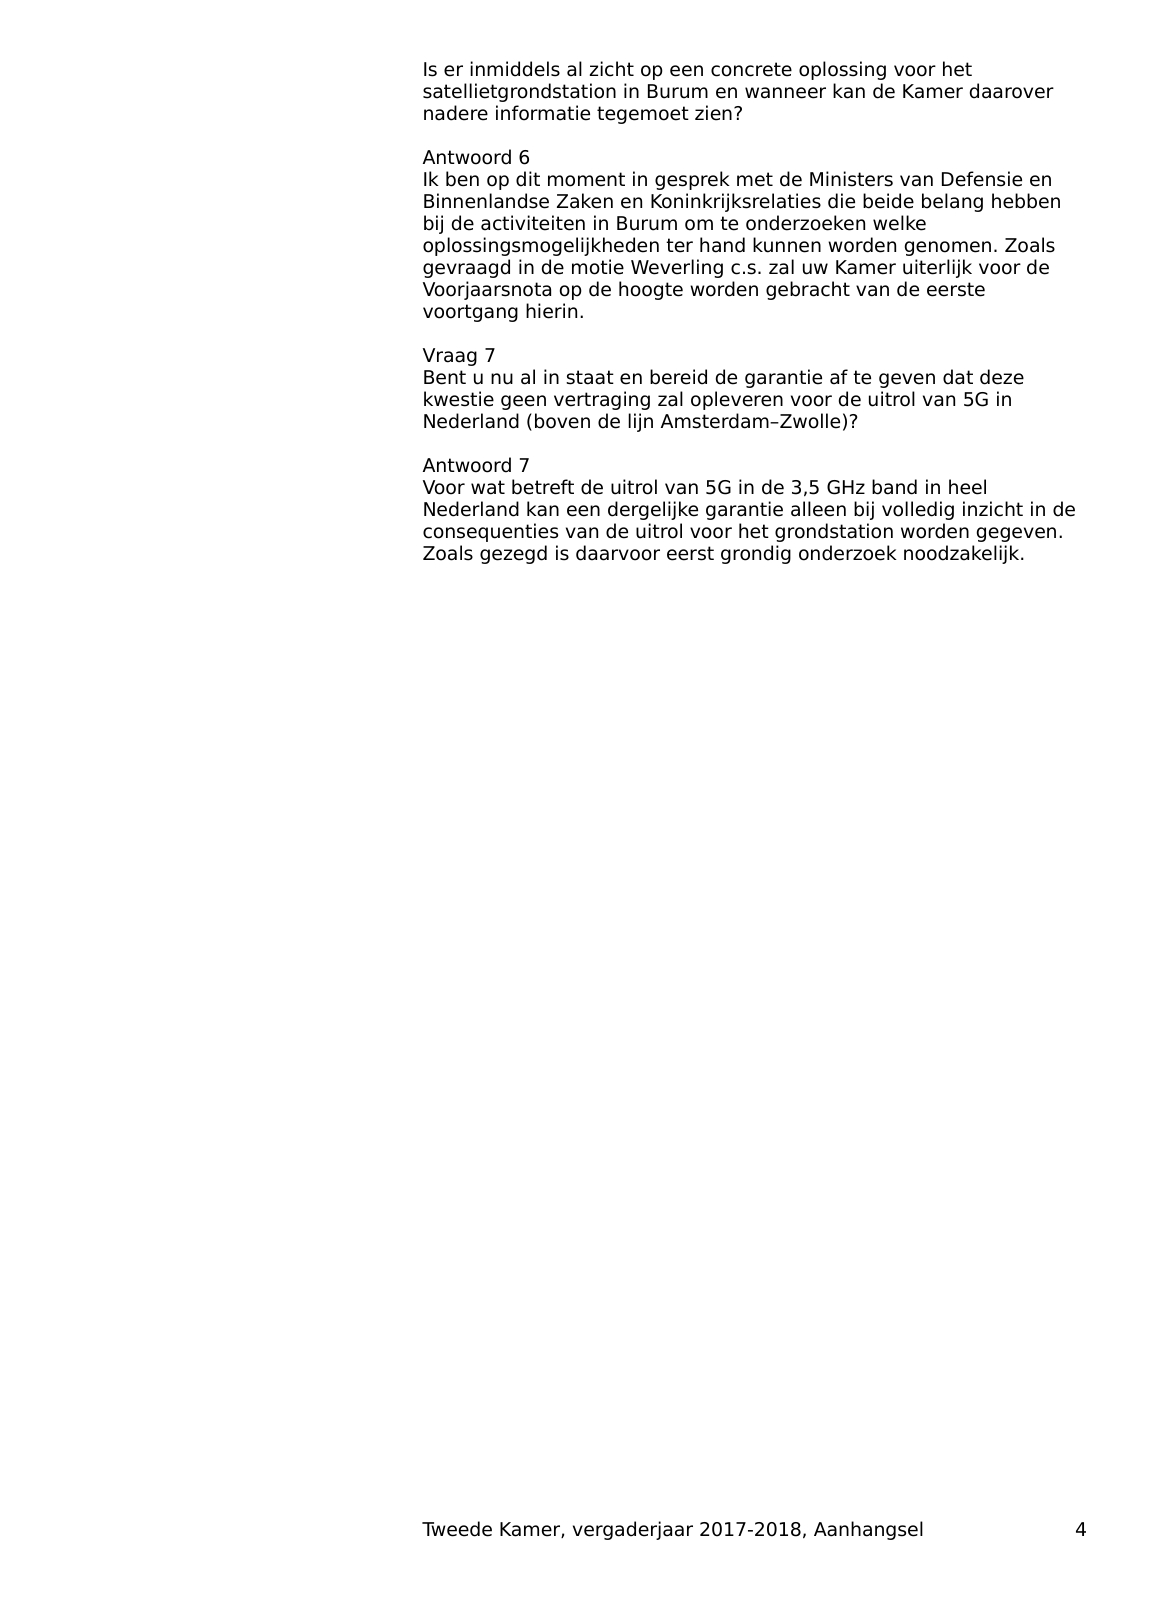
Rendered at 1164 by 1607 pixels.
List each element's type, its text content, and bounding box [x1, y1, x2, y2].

text Is er inmiddels al zicht op een concrete oplossing voor het satellietgrondstation in Burum en wanneer kan de Kamer daarover nadere informatie tegemoet zien? [422, 59, 1087, 125]
text Bent u nu al in staat en bereid de garantie af te geven dat deze kwestie geen vertraging zal opleveren voor de uitrol van 5G in Nederland (boven de lijn Amsterdam–Zwolle)? [422, 367, 1087, 433]
text Vraag 7 [422, 345, 1087, 367]
text Antwoord 7 [422, 455, 1087, 477]
text Ik ben op dit moment in gesprek met de Ministers van Defensie en Binnenlandse Zaken en Koninkrijksrelaties die beide belang hebben bij de activiteiten in Burum om te onderzoeken welke oplossingsmogelijkheden ter hand kunnen worden genomen. Zoals gevraagd in de motie Weverling c.s. zal uw Kamer uiterlijk voor de Voorjaarsnota op de hoogte worden gebracht van de eerste voortgang hierin. [422, 169, 1087, 323]
text Voor wat betreft de uitrol van 5G in de 3,5 GHz band in heel Nederland kan een dergelijke garantie alleen bij volledig inzicht in de consequenties van de uitrol voor het grondstation worden gegeven. Zoals gezegd is daarvoor eerst grondig onderzoek noodzakelijk. [422, 477, 1087, 565]
text Antwoord 6 [422, 147, 1087, 169]
